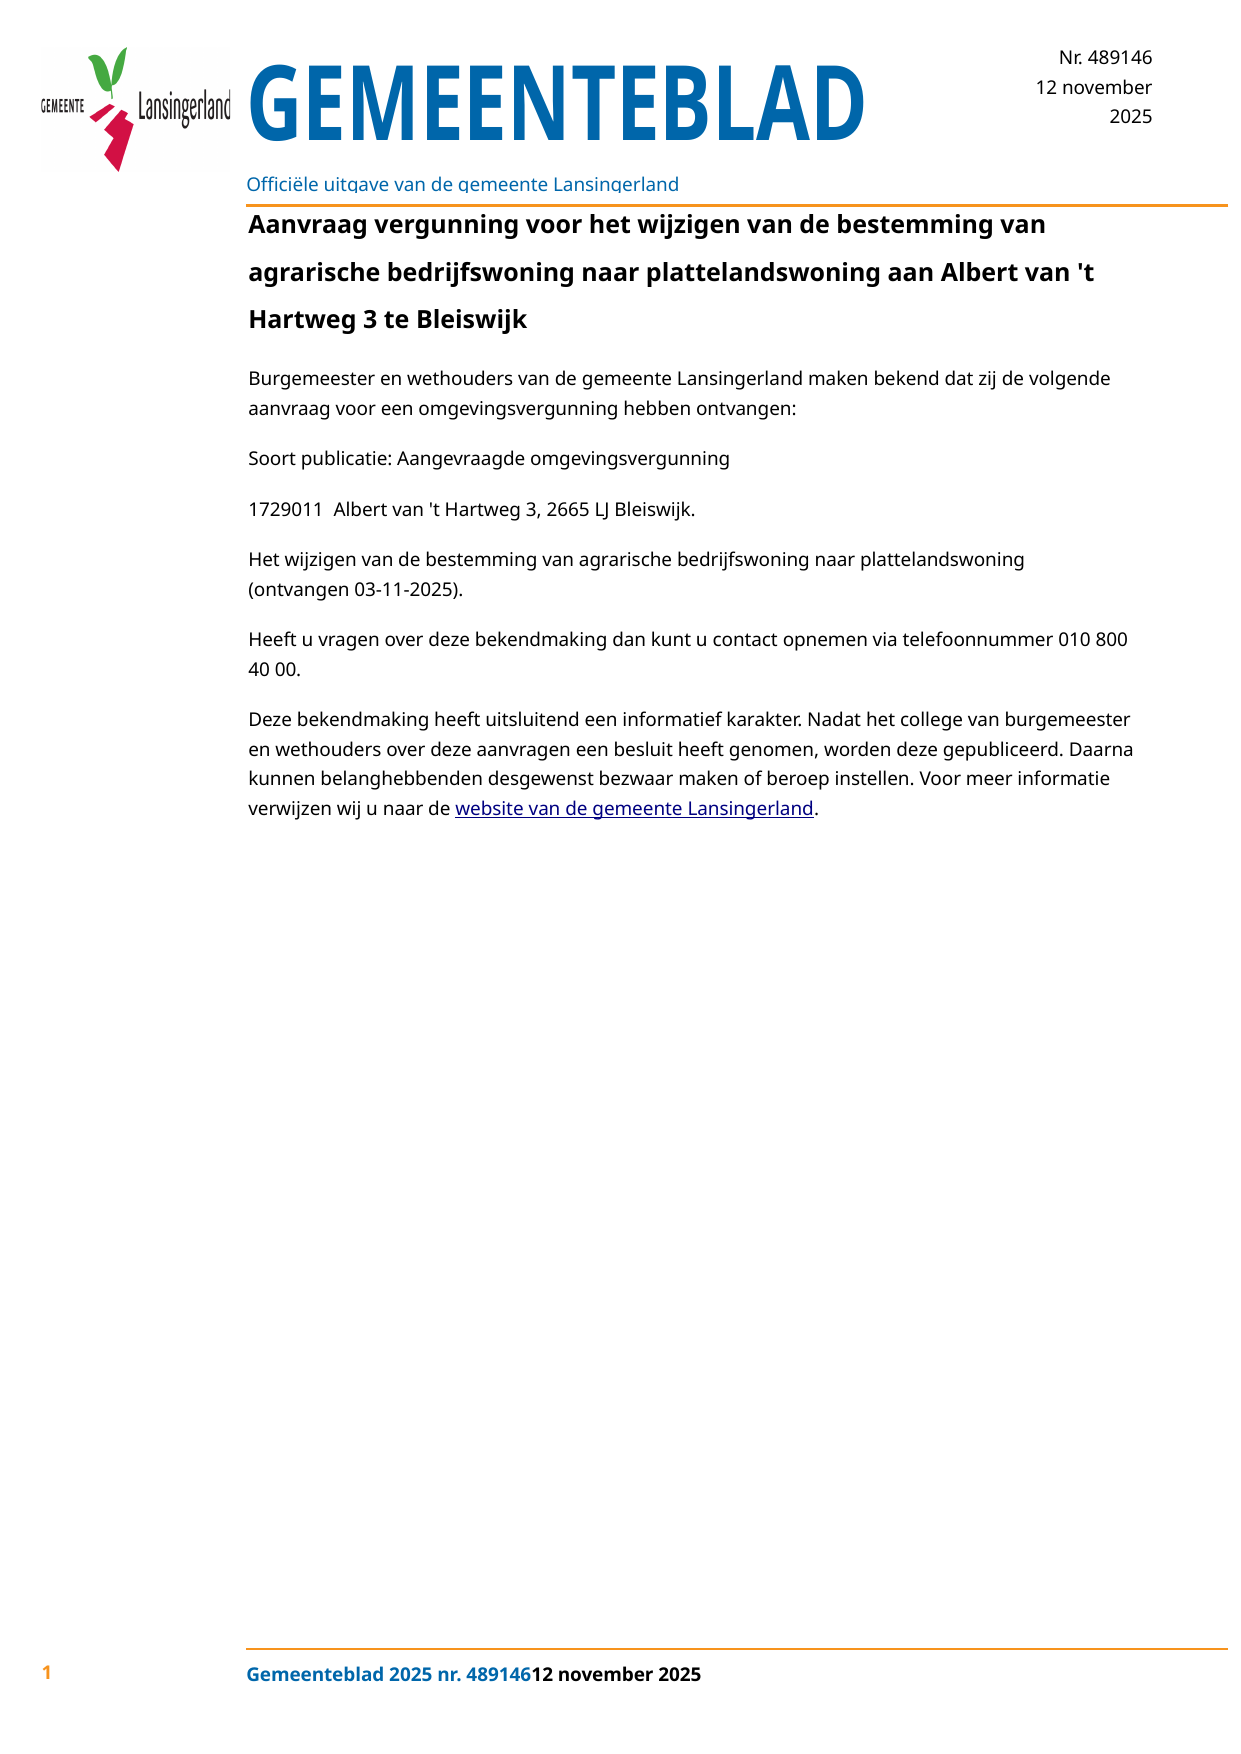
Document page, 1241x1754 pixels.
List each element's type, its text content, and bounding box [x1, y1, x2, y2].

text Het wijzigen van de bestemming van agrarische bedrijfswoning naar plattelandswoning (ontvangen 03-11-2025). [248, 546, 1152, 602]
text Burgemeester en wethouders van de gemeente Lansingerland maken bekend dat zij de volgende aanvraag voor een omgevingsvergunning hebben ontvangen: [248, 366, 1152, 421]
text Aanvraag vergunning voor het wijzigen van de bestemming van agrarische bedrijfswoning naar plattelandswoning aan Albert van 't Hartweg 3 te Bleiswijk [248, 207, 1152, 336]
text Soort publicatie: Aangevraagde omgevingsvergunning [248, 446, 1152, 471]
text 1729011 Albert van 't Hartweg 3, 2665 LJ Bleiswijk. [248, 496, 1152, 522]
picture [41, 47, 231, 172]
text Heeft u vragen over deze bekendmaking dan kunt u contact opnemen via telefoonnummer 010 800 40 00. [248, 626, 1152, 682]
text Deze bekendmaking heeft uitsluitend een informatief karakter. Nadat het college van burgemeester en wethouders over deze aanvragen een besluit heeft genomen, worden deze gepubliceerd. Daarna kunnen belanghebbenden desgewenst bezwaar maken of beroep instellen. Voor meer informatie verwijzen wij u naar de website van de gemeente Lansingerland. [248, 706, 1152, 821]
